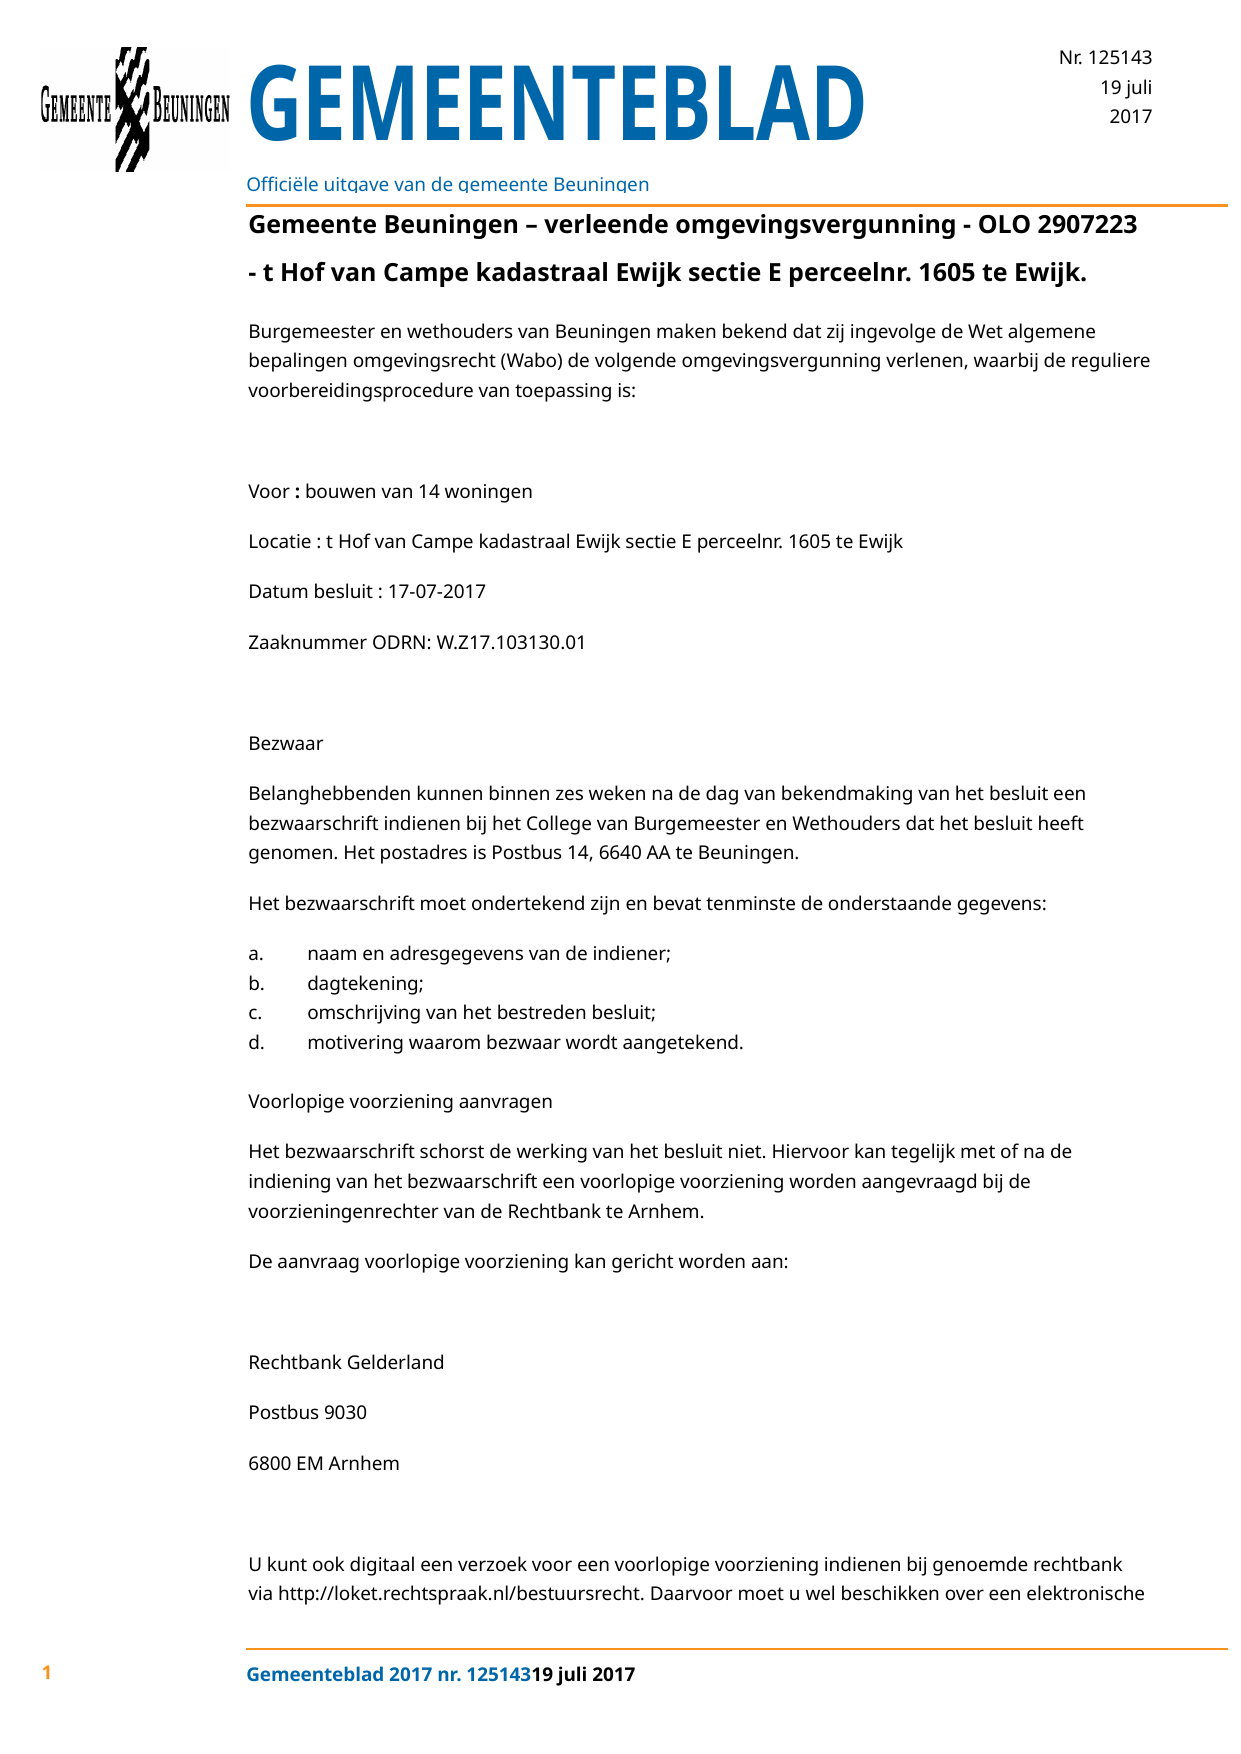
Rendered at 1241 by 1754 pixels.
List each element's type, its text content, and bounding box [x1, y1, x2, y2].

list dagtekening; [248, 970, 1152, 996]
list omschrijving van het bestreden besluit; [248, 999, 1152, 1025]
text Voorlopige voorziening aanvragen [248, 1088, 1152, 1114]
text Bezwaar [248, 730, 1152, 756]
text Voor : bouwen van 14 woningen [248, 478, 1152, 504]
text 6800 EM Arnhem [248, 1450, 1152, 1476]
text Het bezwaarschrift moet ondertekend zijn en bevat tenminste de onderstaande gegevens: [248, 890, 1152, 916]
text Postbus 9030 [248, 1399, 1152, 1425]
text Datum besluit : 17-07-2017 [248, 579, 1152, 604]
picture [41, 47, 231, 172]
list motivering waarom bezwaar wordt aangetekend. [248, 1029, 1152, 1055]
text Belanghebbenden kunnen binnen zes weken na de dag van bekendmaking van het besluit een bezwaarschrift indienen bij het College van Burgemeester en Wethouders dat het besluit heeft genomen. Het postadres is Postbus 14, 6640 AA te Beuningen. [248, 780, 1152, 865]
text U kunt ook digitaal een verzoek voor een voorlopige voorziening indienen bij genoemde rechtbank via http://loket.rechtspraak.nl/bestuursrecht. Daarvoor moet u wel beschikken over een elektronische [248, 1551, 1152, 1606]
text Rechtbank Gelderland [248, 1349, 1152, 1375]
text Zaaknummer ODRN: W.Z17.103130.01 [248, 629, 1152, 655]
text Locatie : t Hof van Campe kadastraal Ewijk sectie E perceelnr. 1605 te Ewijk [248, 528, 1152, 554]
list naam en adresgegevens van de indiener; [248, 940, 1152, 966]
text Gemeente Beuningen – verleende omgevingsvergunning - OLO 2907223 - t Hof van Campe kadastraal Ewijk sectie E perceelnr. 1605 te Ewijk. [248, 207, 1152, 288]
text Burgemeester en wethouders van Beuningen maken bekend dat zij ingevolge de Wet algemene bepalingen omgevingsrecht (Wabo) de volgende omgevingsvergunning verlenen, waarbij de reguliere voorbereidingsprocedure van toepassing is: [248, 318, 1152, 403]
text De aanvraag voorlopige voorziening kan gericht worden aan: [248, 1248, 1152, 1274]
text Het bezwaarschrift schorst de werking van het besluit niet. Hiervoor kan tegelijk met of na de indiening van het bezwaarschrift een voorlopige voorziening worden aangevraagd bij de voorzieningenrechter van de Rechtbank te Arnhem. [248, 1139, 1152, 1224]
